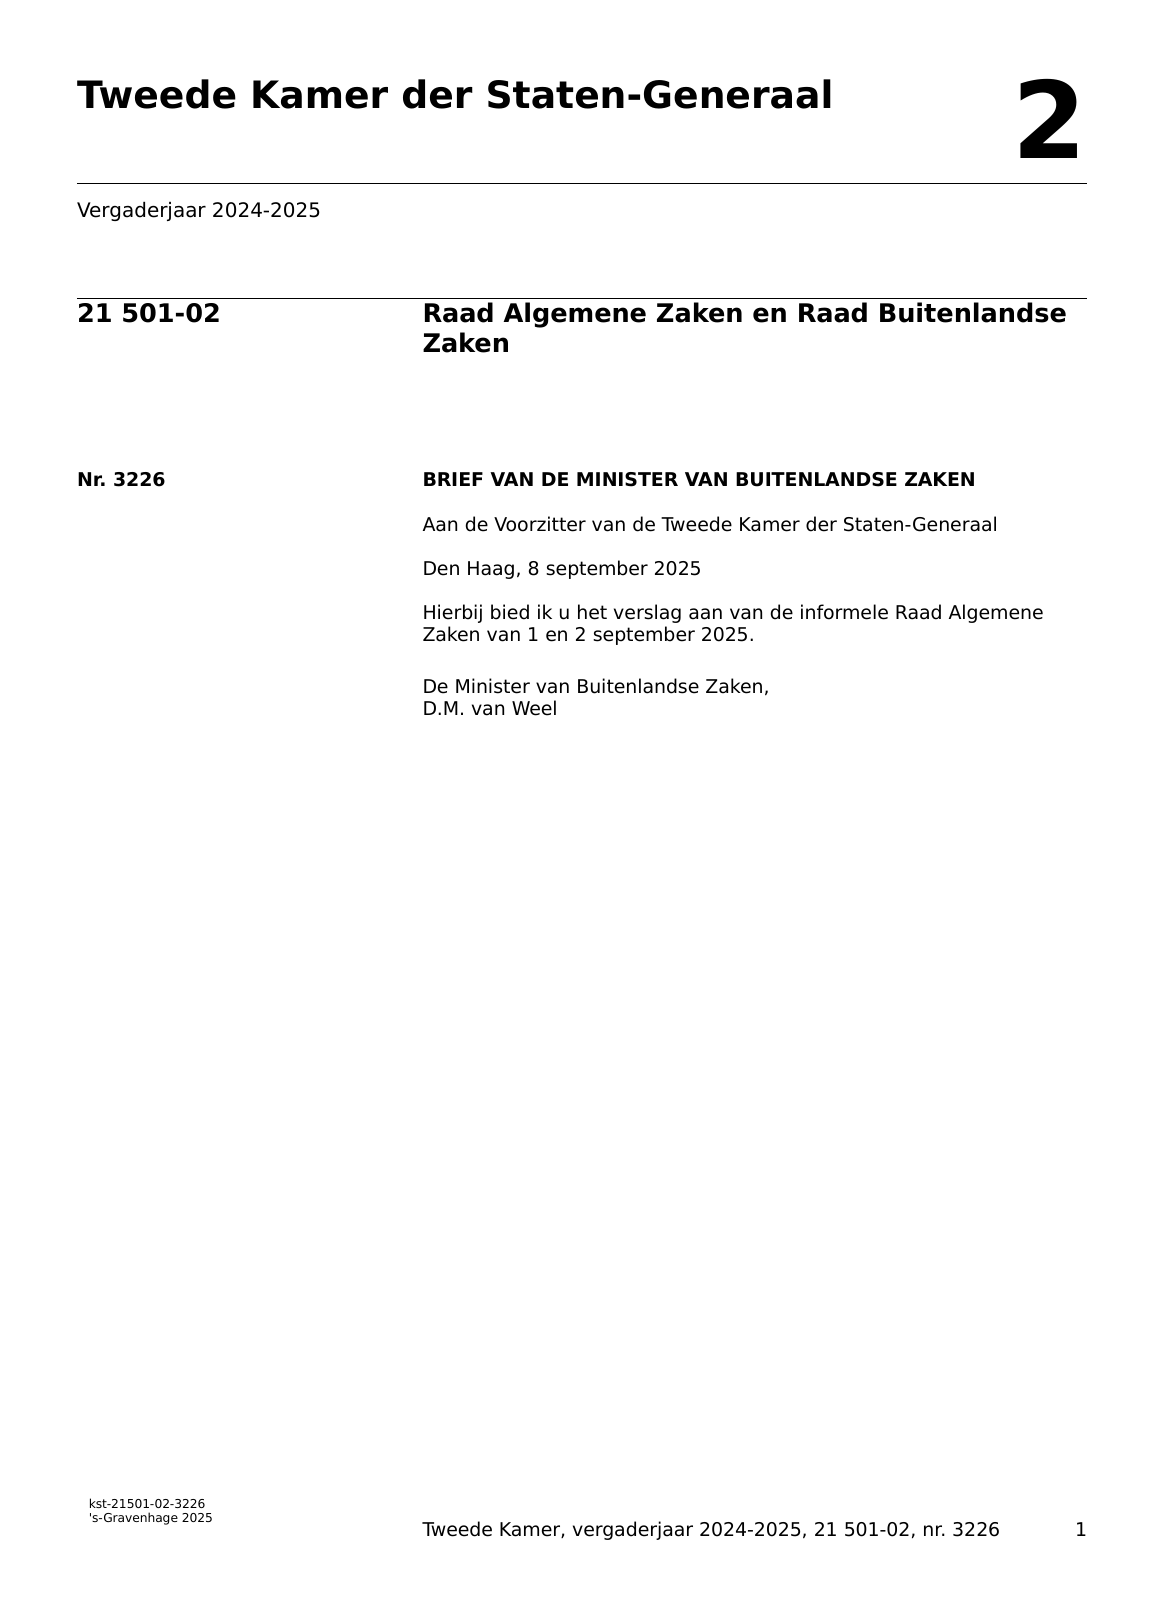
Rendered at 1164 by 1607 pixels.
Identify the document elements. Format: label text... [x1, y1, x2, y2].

text Aan de Voorzitter van de Tweede Kamer der Staten-Generaal [422, 513, 1087, 536]
subtitle 21 501-02 Raad Algemene Zaken en Raad Buitenlandse Zaken [77, 299, 1087, 358]
table_header 2 [886, 59, 1087, 183]
text Den Haag, 8 september 2025 [422, 558, 1087, 580]
text kst-21501-02-3226 [88, 1497, 323, 1511]
text 's-Gravenhage 2025 [88, 1511, 323, 1525]
table_cell Vergaderjaar 2024-2025 [77, 184, 1087, 298]
subtitle Nr. 3226 BRIEF VAN DE MINISTER VAN BUITENLANDSE ZAKEN [77, 469, 1087, 491]
table_header Tweede Kamer der Staten-Generaal [77, 59, 886, 183]
text De Minister van Buitenlandse Zaken, D.M. van Weel [422, 676, 1087, 720]
text Hierbij bied ik u het verslag aan van de informele Raad Algemene Zaken van 1 en 2 september 2025. [422, 602, 1087, 646]
